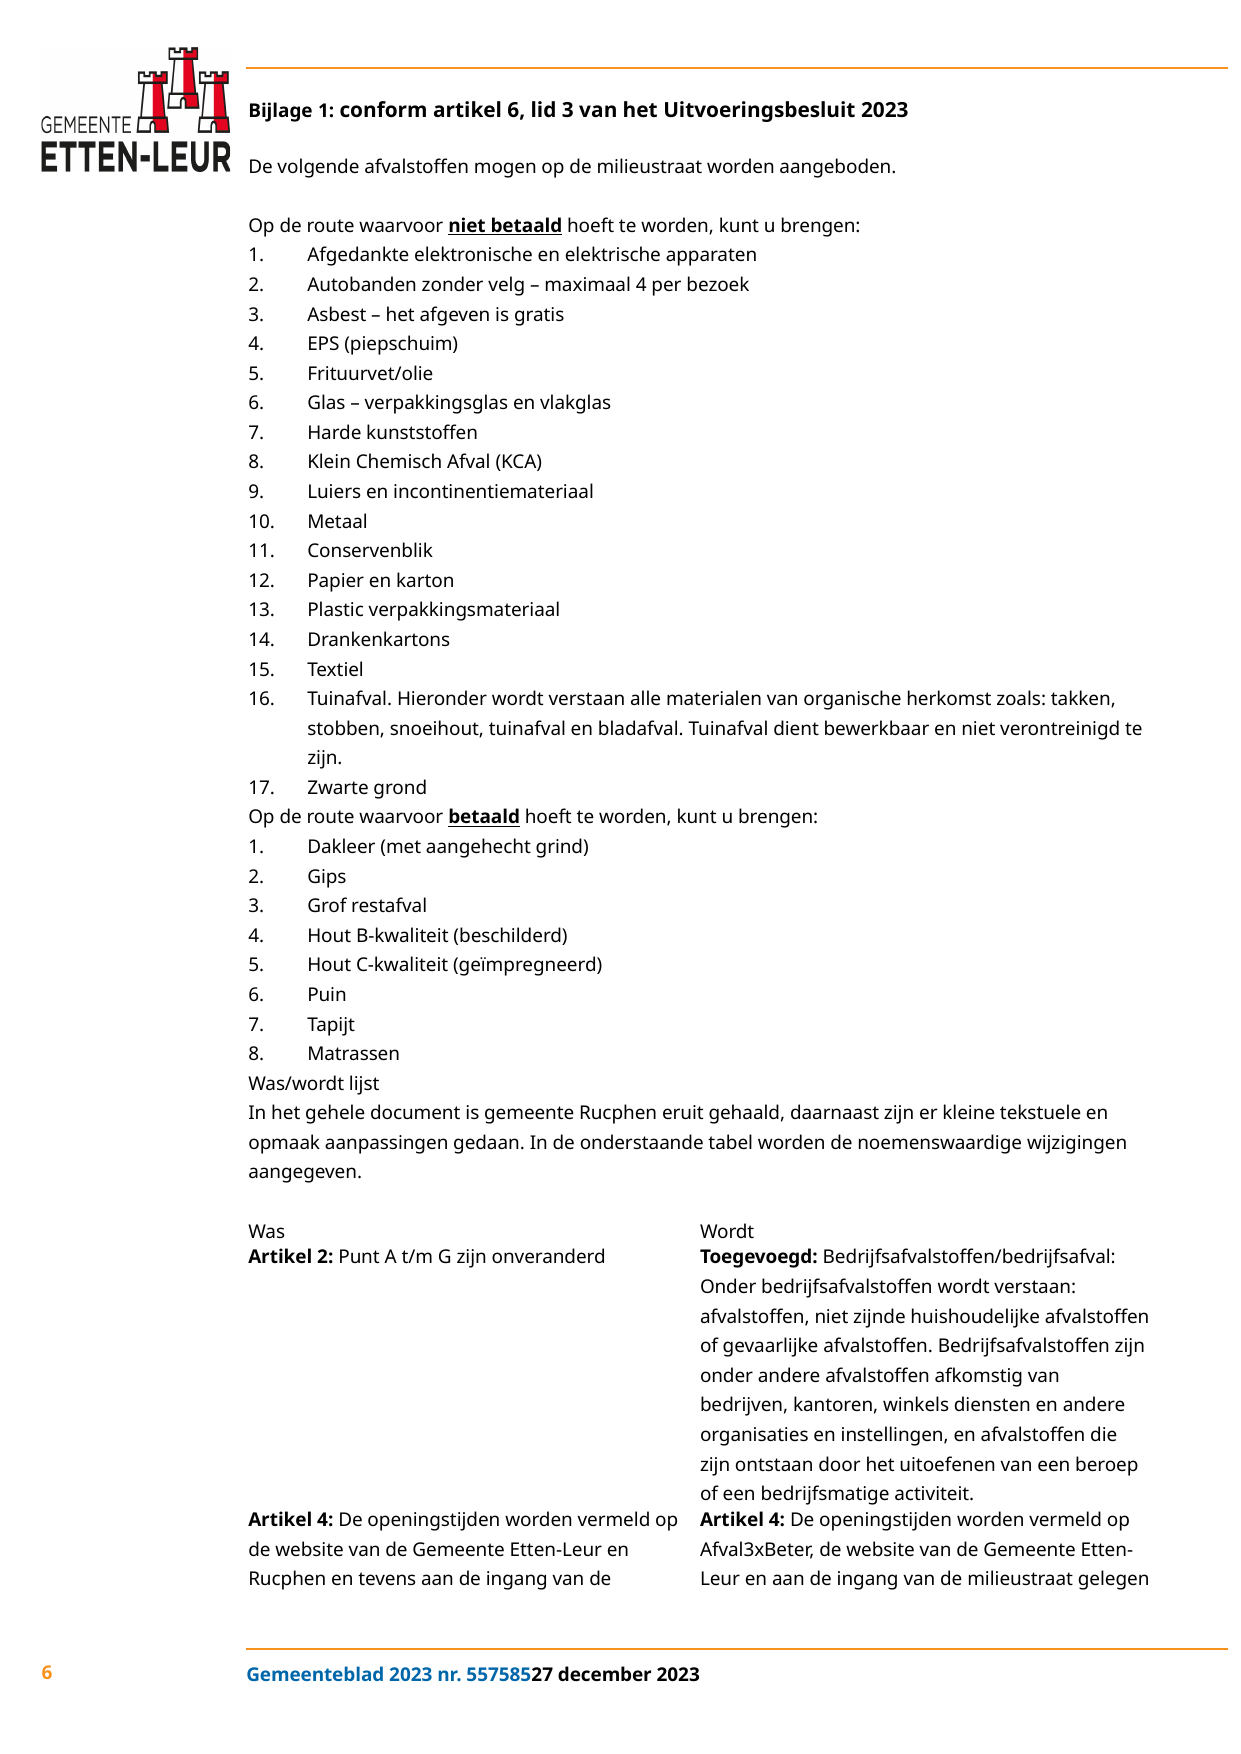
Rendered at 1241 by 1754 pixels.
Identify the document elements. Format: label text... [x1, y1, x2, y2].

list Tuinafval. Hieronder wordt verstaan alle materialen van organische herkomst zoals: takken, stobben, snoeihout, tuinafval en bladafval. Tuinafval dient bewerkbaar en niet verontreinigd te zijn. [248, 685, 1152, 770]
list Frituurvet/olie [248, 360, 1152, 386]
text Op de route waarvoor niet betaald hoeft te worden, kunt u brengen: [248, 212, 1152, 238]
picture [41, 47, 231, 172]
list Luiers en incontinentiemateriaal [248, 478, 1152, 504]
list Textiel [248, 656, 1152, 682]
list Autobanden zonder velg – maximaal 4 per bezoek [248, 271, 1152, 297]
list Puin [248, 981, 1152, 1007]
text Bijlage 1: conform artikel 6, lid 3 van het Uitvoeringsbesluit 2023 [248, 95, 1152, 123]
list Papier en karton [248, 567, 1152, 593]
table_cell Toegevoegd: Bedrijfsafvalstoffen/bedrijfsafval: Onder bedrijfsafvalstoffen wordt verstaan: afvalstoffen, niet zijnde huishoudelijke afvalstoffen of gevaarlijke afvalstoffen. Bedrijfsafvalstoffen zijn onder andere afvalstoffen afkomstig van bedrijven, kantoren, winkels diensten en andere organisaties en instellingen, en afvalstoffen die zijn ontstaan door het uitoefenen van een beroep of een bedrijfsmatige activiteit. [700, 1244, 1152, 1506]
list Conservenblik [248, 537, 1152, 563]
list Matrassen [248, 1040, 1152, 1066]
list Klein Chemisch Afval (KCA) [248, 449, 1152, 474]
list Asbest – het afgeven is gratis [248, 301, 1152, 327]
list Plastic verpakkingsmateriaal [248, 597, 1152, 622]
list Gips [248, 863, 1152, 889]
list Tapijt [248, 1011, 1152, 1037]
list Afgedankte elektronische en elektrische apparaten [248, 242, 1152, 267]
list Hout B-kwaliteit (beschilderd) [248, 922, 1152, 948]
table_cell Artikel 4: De openingstijden worden vermeld op de website van de Gemeente Etten-Leur en Rucphen en tevens aan de ingang van de [248, 1506, 700, 1591]
list Drankenkartons [248, 626, 1152, 652]
table_cell Artikel 4: De openingstijden worden vermeld op Afval3xBeter, de website van de Gemeente Etten-Leur en aan de ingang van de milieustraat gelegen [700, 1506, 1152, 1591]
table_header Wordt [700, 1218, 1152, 1244]
text De volgende afvalstoffen mogen op de milieustraat worden aangeboden. [248, 153, 1152, 179]
text Op de route waarvoor betaald hoeft te worden, kunt u brengen: [248, 804, 1152, 829]
list Grof restafval [248, 892, 1152, 918]
table_header Was [248, 1218, 700, 1244]
list Dakleer (met aangehecht grind) [248, 833, 1152, 859]
text Was/wordt lijst [248, 1070, 1152, 1096]
list Harde kunststoffen [248, 419, 1152, 445]
list Metaal [248, 508, 1152, 534]
table_cell Artikel 2: Punt A t/m G zijn onveranderd [248, 1244, 700, 1506]
list EPS (piepschuim) [248, 330, 1152, 356]
list Hout C-kwaliteit (geïmpregneerd) [248, 952, 1152, 977]
list Glas – verpakkingsglas en vlakglas [248, 389, 1152, 415]
text In het gehele document is gemeente Rucphen eruit gehaald, daarnaast zijn er kleine tekstuele en opmaak aanpassingen gedaan. In de onderstaande tabel worden de noemenswaardige wijzigingen aangegeven. [248, 1099, 1152, 1184]
list Zwarte grond [248, 774, 1152, 800]
